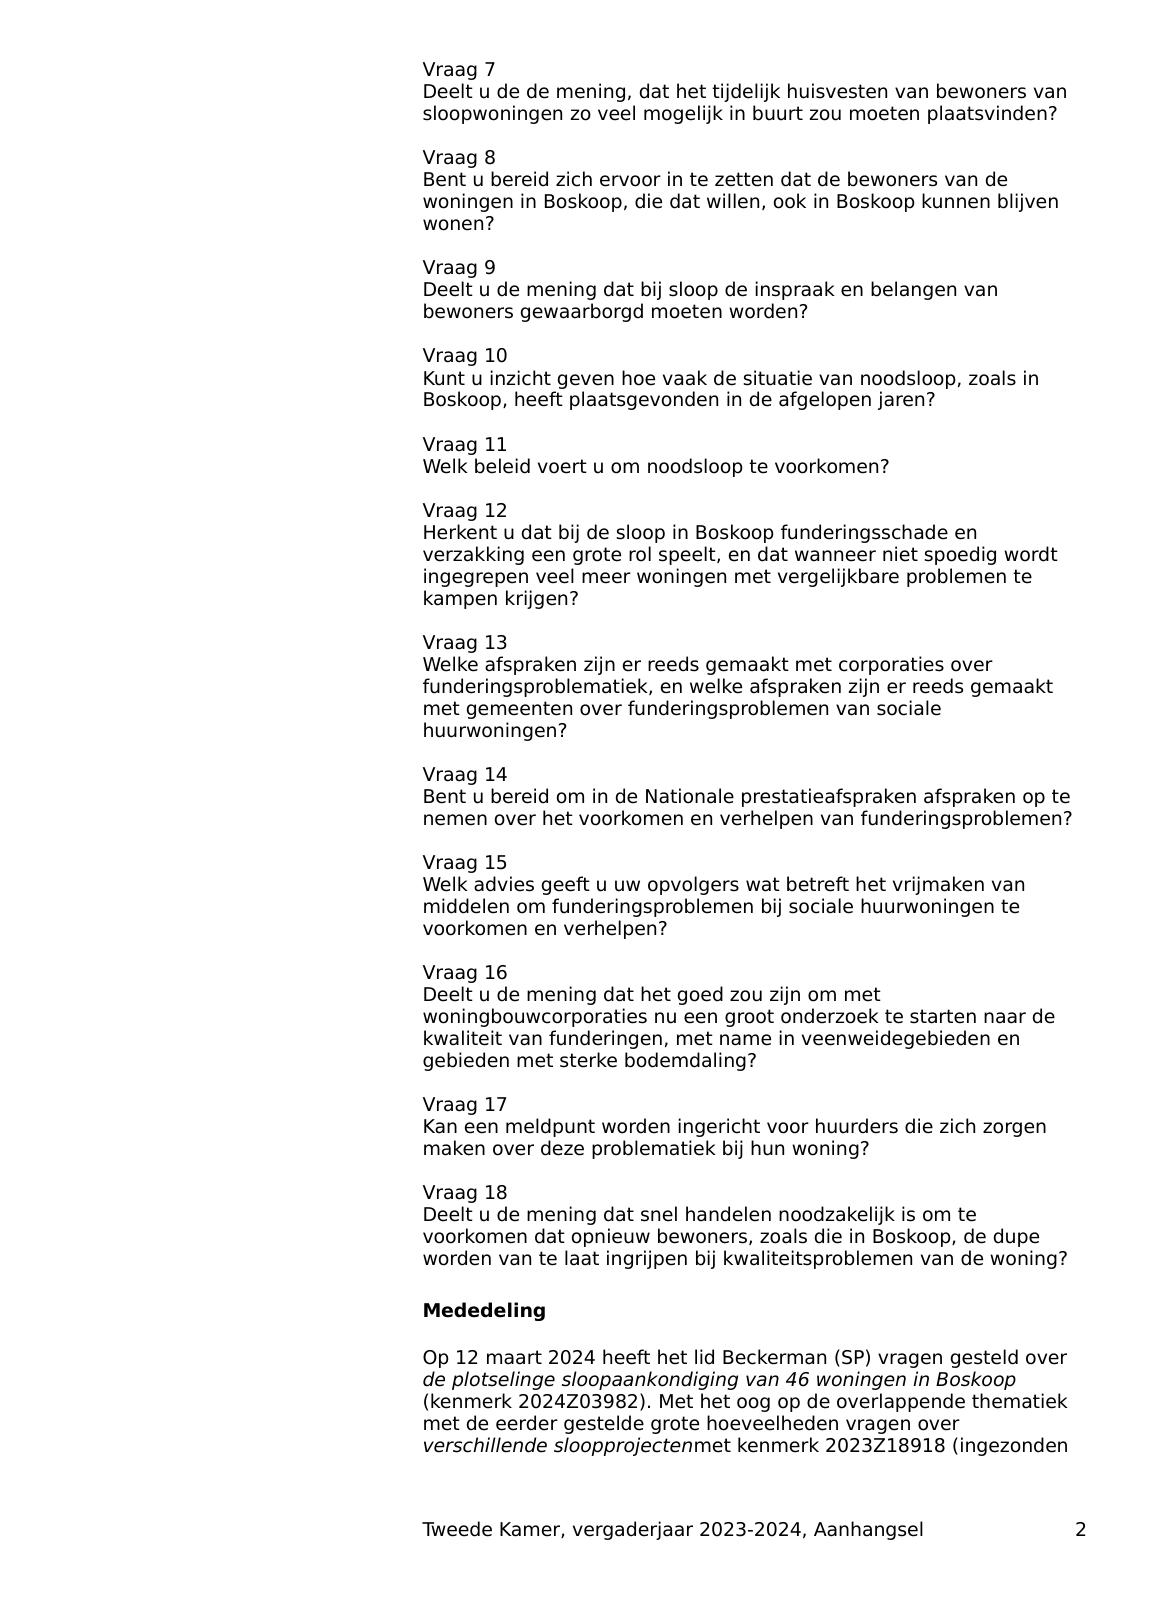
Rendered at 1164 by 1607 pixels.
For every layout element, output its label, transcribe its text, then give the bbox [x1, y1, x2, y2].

text Vraag 17 [422, 1094, 1087, 1116]
text Vraag 18 [422, 1182, 1087, 1204]
text Vraag 10 [422, 345, 1087, 367]
text Vraag 12 [422, 500, 1087, 522]
text Vraag 14 [422, 764, 1087, 786]
subtitle Mededeling [422, 1300, 1087, 1322]
text Kan een meldpunt worden ingericht voor huurders die zich zorgen maken over deze problematiek bij hun woning? [422, 1116, 1087, 1160]
text Vraag 7 [422, 59, 1087, 81]
text Welke afspraken zijn er reeds gemaakt met corporaties over funderingsproblematiek, en welke afspraken zijn er reeds gemaakt met gemeenten over funderingsproblemen van sociale huurwoningen? [422, 654, 1087, 742]
text Welk advies geeft u uw opvolgers wat betreft het vrijmaken van middelen om funderingsproblemen bij sociale huurwoningen te voorkomen en verhelpen? [422, 874, 1087, 940]
text Vraag 16 [422, 962, 1087, 984]
text Welk beleid voert u om noodsloop te voorkomen? [422, 456, 1087, 477]
text Vraag 15 [422, 852, 1087, 874]
text Bent u bereid zich ervoor in te zetten dat de bewoners van de woningen in Boskoop, die dat willen, ook in Boskoop kunnen blijven wonen? [422, 169, 1087, 235]
text Deelt u de mening dat snel handelen noodzakelijk is om te voorkomen dat opnieuw bewoners, zoals die in Boskoop, de dupe worden van te laat ingrijpen bij kwaliteitsproblemen van de woning? [422, 1204, 1087, 1270]
text Deelt u de de mening, dat het tijdelijk huisvesten van bewoners van sloopwoningen zo veel mogelijk in buurt zou moeten plaatsvinden? [422, 81, 1087, 125]
text Op 12 maart 2024 heeft het lid Beckerman (SP) vragen gesteld over de plotselinge sloopaankondiging van 46 woningen in Boskoop (kenmerk 2024Z03982). Met het oog op de overlappende thematiek met de eerder gestelde grote hoeveelheden vragen over verschillende sloopprojectenmet kenmerk 2023Z18918 (ingezonden [422, 1347, 1087, 1457]
text Vraag 13 [422, 632, 1087, 654]
text Vraag 8 [422, 147, 1087, 169]
text Bent u bereid om in de Nationale prestatieafspraken afspraken op te nemen over het voorkomen en verhelpen van funderingsproblemen? [422, 786, 1087, 830]
text Vraag 11 [422, 433, 1087, 456]
text Kunt u inzicht geven hoe vaak de situatie van noodsloop, zoals in Boskoop, heeft plaatsgevonden in de afgelopen jaren? [422, 367, 1087, 411]
text Deelt u de mening dat het goed zou zijn om met woningbouwcorporaties nu een groot onderzoek te starten naar de kwaliteit van funderingen, met name in veenweidegebieden en gebieden met sterke bodemdaling? [422, 984, 1087, 1072]
text Herkent u dat bij de sloop in Boskoop funderingsschade en verzakking een grote rol speelt, en dat wanneer niet spoedig wordt ingegrepen veel meer woningen met vergelijkbare problemen te kampen krijgen? [422, 522, 1087, 609]
text Deelt u de mening dat bij sloop de inspraak en belangen van bewoners gewaarborgd moeten worden? [422, 279, 1087, 323]
text Vraag 9 [422, 257, 1087, 279]
